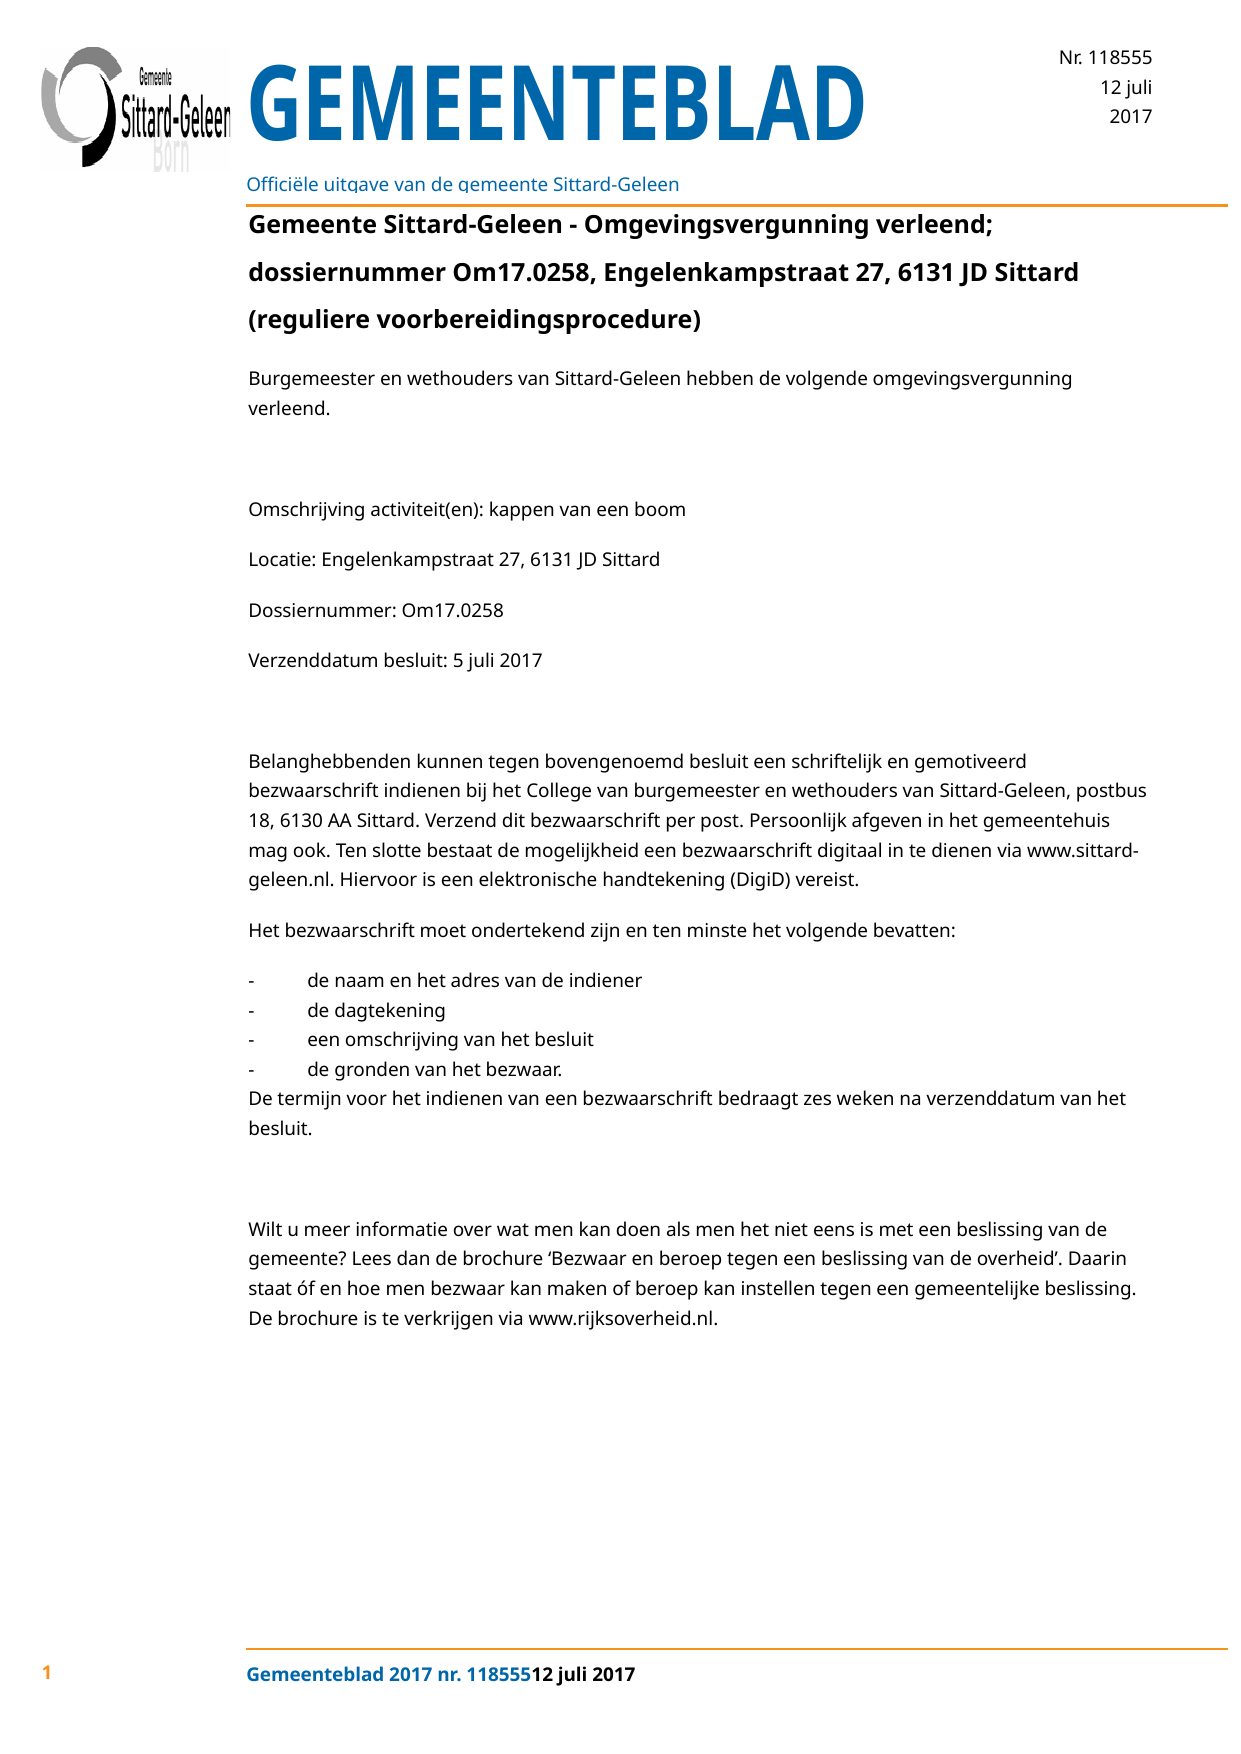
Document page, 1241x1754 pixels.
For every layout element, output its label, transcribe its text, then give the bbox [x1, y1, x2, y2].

text Omschrijving activiteit(en): kappen van een boom [248, 496, 1152, 522]
text Dossiernummer: Om17.0258 [248, 597, 1152, 622]
text Belanghebbenden kunnen tegen bovengenoemd besluit een schriftelijk en gemotiveerd bezwaarschrift indienen bij het College van burgemeester en wethouders van Sittard-Geleen, postbus 18, 6130 AA Sittard. Verzend dit bezwaarschrift per post. Persoonlijk afgeven in het gemeentehuis mag ook. Ten slotte bestaat de mogelijkheid een bezwaarschrift digitaal in te dienen via www.sittard-geleen.nl. Hiervoor is een elektronische handtekening (DigiD) vereist. [248, 748, 1152, 892]
text Burgemeester en wethouders van Sittard-Geleen hebben de volgende omgevingsvergunning verleend. [248, 366, 1152, 421]
text Gemeente Sittard-Geleen - Omgevingsvergunning verleend; dossiernummer Om17.0258, Engelenkampstraat 27, 6131 JD Sittard (reguliere voorbereidingsprocedure) [248, 207, 1152, 336]
text Het bezwaarschrift moet ondertekend zijn en ten minste het volgende bevatten: [248, 917, 1152, 942]
list een omschrijving van het besluit [248, 1026, 1152, 1052]
list de naam en het adres van de indiener [248, 967, 1152, 993]
text Wilt u meer informatie over wat men kan doen als men het niet eens is met een beslissing van de gemeente? Lees dan de brochure ‘Bezwaar en beroep tegen een beslissing van de overheid’. Daarin staat óf en hoe men bezwaar kan maken of beroep kan instellen tegen een gemeentelijke beslissing. De brochure is te verkrijgen via www.rijksoverheid.nl. [248, 1216, 1152, 1330]
list de dagtekening [248, 997, 1152, 1022]
picture [41, 47, 231, 172]
list de gronden van het bezwaar. [248, 1056, 1152, 1082]
text De termijn voor het indienen van een bezwaarschrift bedraagt zes weken na verzenddatum van het besluit. [248, 1086, 1152, 1141]
text Verzenddatum besluit: 5 juli 2017 [248, 647, 1152, 673]
text Locatie: Engelenkampstraat 27, 6131 JD Sittard [248, 546, 1152, 572]
